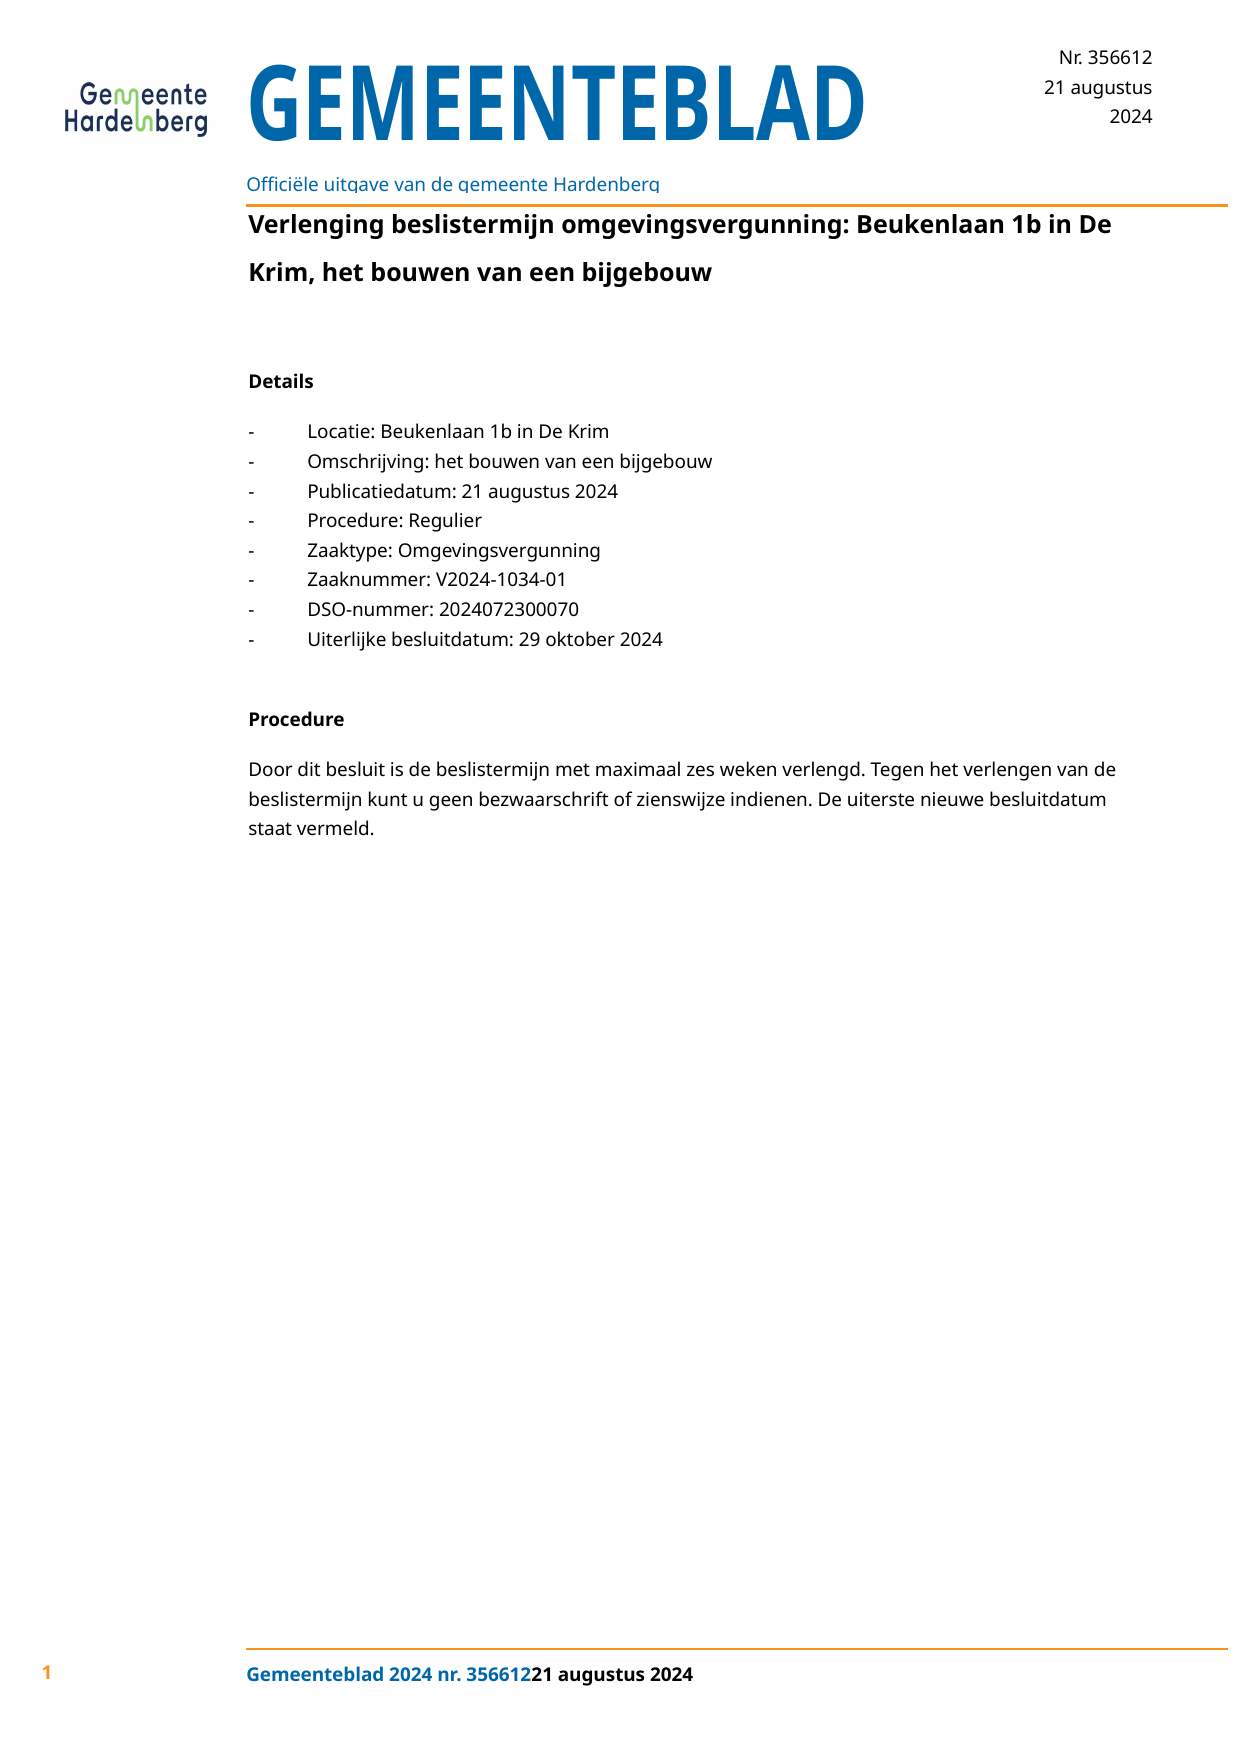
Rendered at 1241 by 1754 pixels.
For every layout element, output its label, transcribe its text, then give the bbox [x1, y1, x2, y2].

text Verlenging beslistermijn omgevingsvergunning: Beukenlaan 1b in De Krim, het bouwen van een bijgebouw [248, 207, 1152, 288]
text Details [248, 368, 1152, 394]
list Zaaktype: Omgevingsvergunning [248, 537, 1152, 563]
list Locatie: Beukenlaan 1b in De Krim [248, 419, 1152, 444]
text Door dit besluit is de beslistermijn met maximaal zes weken verlengd. Tegen het verlengen van de beslistermijn kunt u geen bezwaarschrift of zienswijze indienen. De uiterste nieuwe besluitdatum staat vermeld. [248, 756, 1152, 841]
list Zaaknummer: V2024-1034-01 [248, 567, 1152, 592]
list Omschrijving: het bouwen van een bijgebouw [248, 448, 1152, 474]
list Procedure: Regulier [248, 507, 1152, 533]
list DSO-nummer: 2024072300070 [248, 596, 1152, 622]
text Procedure [248, 706, 1152, 732]
list Uiterlijke besluitdatum: 29 oktober 2024 [248, 626, 1152, 652]
list Publicatiedatum: 21 augustus 2024 [248, 478, 1152, 504]
picture [41, 47, 231, 172]
